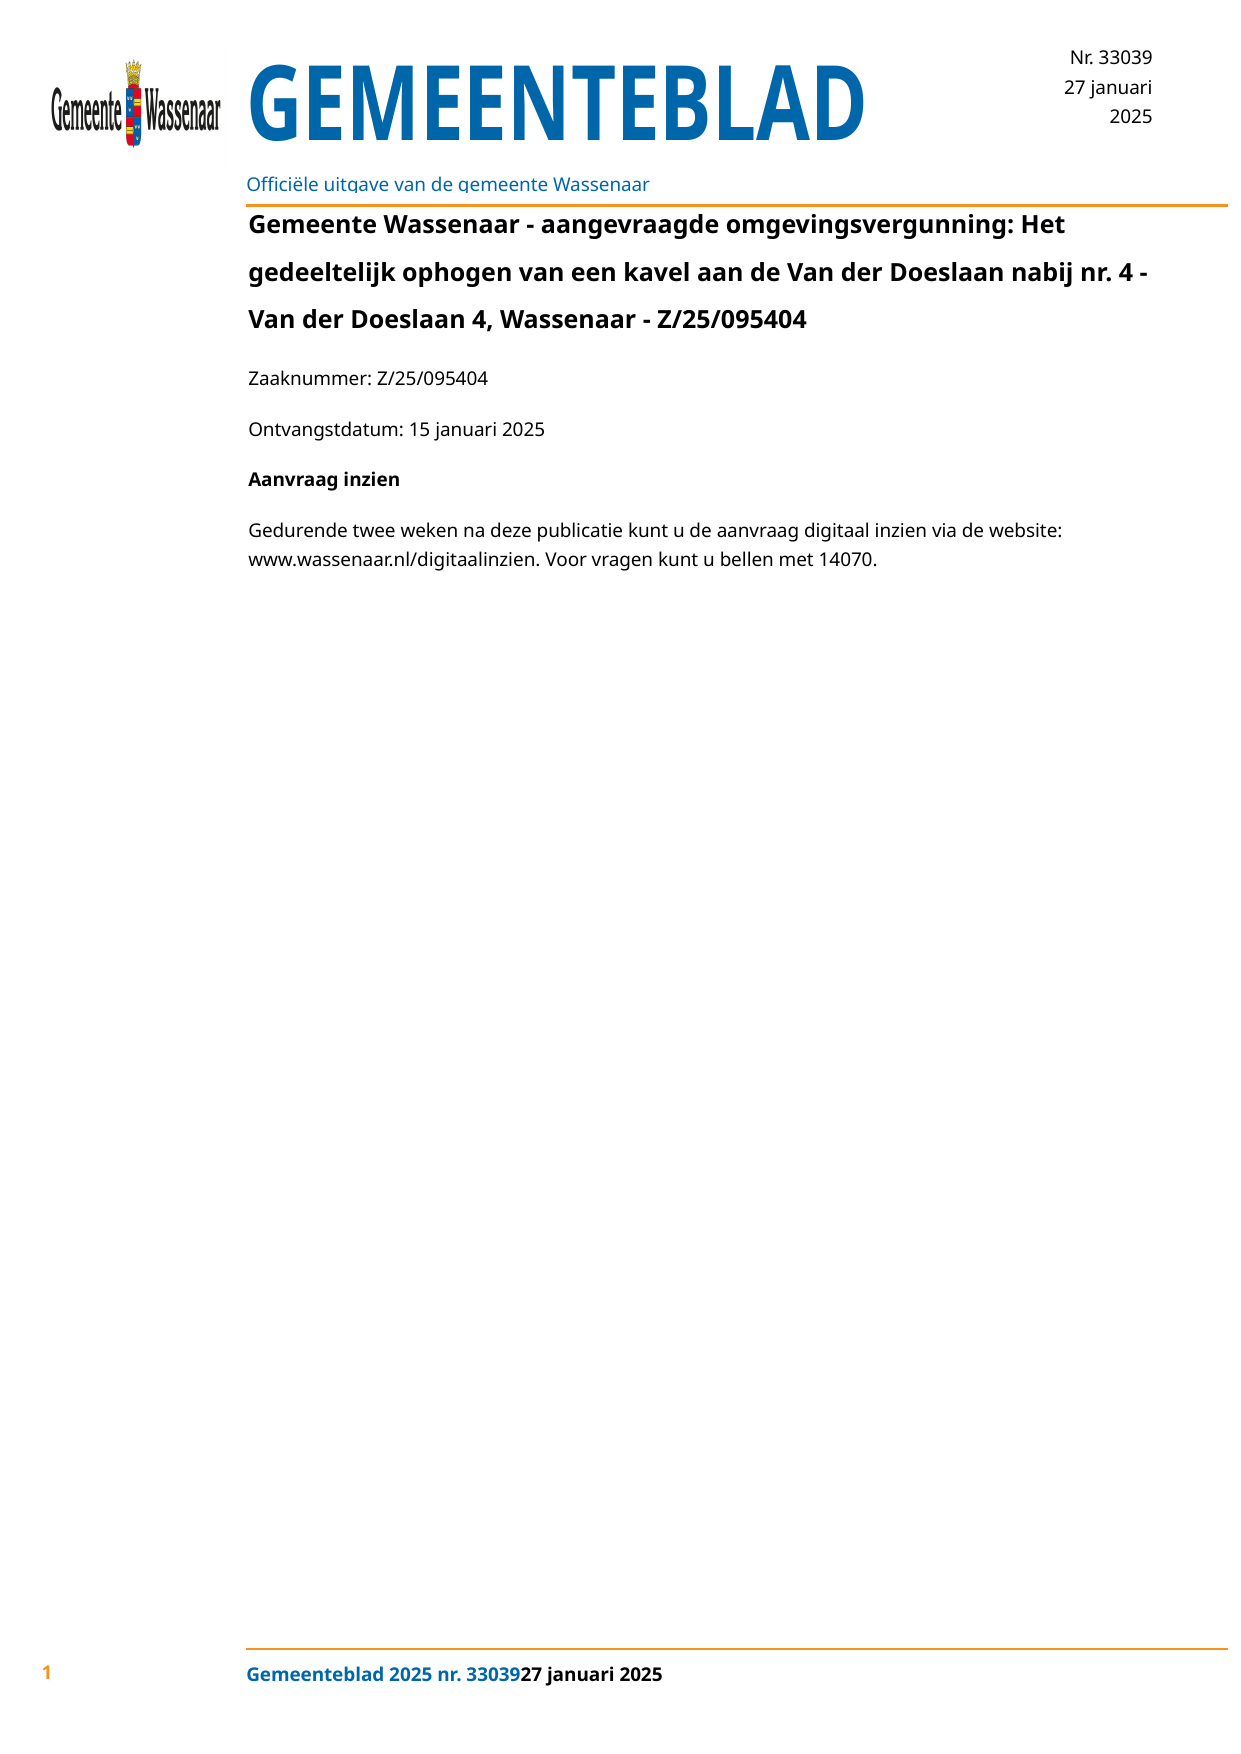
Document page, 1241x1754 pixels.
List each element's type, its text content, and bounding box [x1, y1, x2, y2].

text Gedurende twee weken na deze publicatie kunt u de aanvraag digitaal inzien via de website: www.wassenaar.nl/digitaalinzien. Voor vragen kunt u bellen met 14070. [248, 517, 1152, 572]
picture [41, 47, 231, 172]
text Ontvangstdatum: 15 januari 2025 [248, 416, 1152, 442]
text Zaaknummer: Z/25/095404 [248, 366, 1152, 391]
text Gemeente Wassenaar - aangevraagde omgevingsvergunning: Het gedeeltelijk ophogen van een kavel aan de Van der Doeslaan nabij nr. 4 - Van der Doeslaan 4, Wassenaar - Z/25/095404 [248, 207, 1152, 336]
text Aanvraag inzien [248, 466, 1152, 492]
